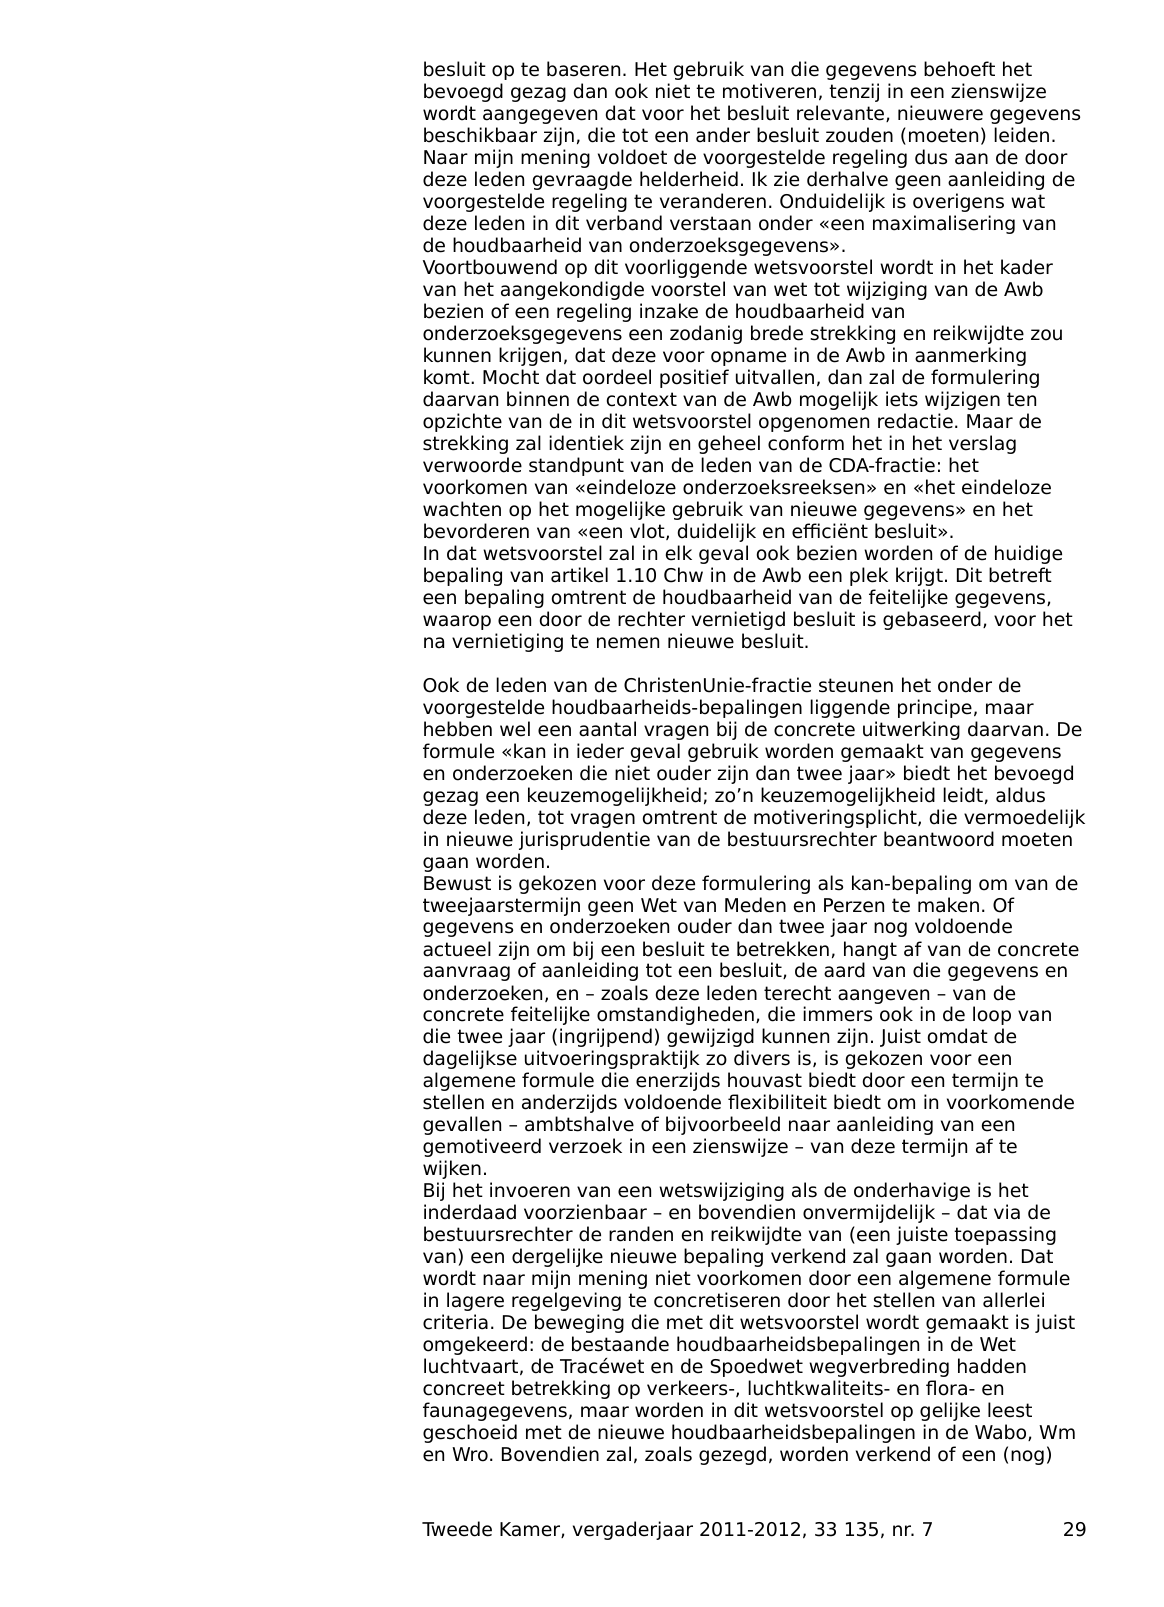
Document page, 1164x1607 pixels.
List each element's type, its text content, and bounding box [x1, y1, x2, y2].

text Voortbouwend op dit voorliggende wetsvoorstel wordt in het kader van het aangekondigde voorstel van wet tot wijziging van de Awb bezien of een regeling inzake de houdbaarheid van onderzoeksgegevens een zodanig brede strekking en reikwijdte zou kunnen krijgen, dat deze voor opname in de Awb in aanmerking komt. Mocht dat oordeel positief uitvallen, dan zal de formulering daarvan binnen de context van de Awb mogelijk iets wijzigen ten opzichte van de in dit wetsvoorstel opgenomen redactie. Maar de strekking zal identiek zijn en geheel conform het in het verslag verwoorde standpunt van de leden van de CDA-fractie: het voorkomen van «eindeloze onderzoeksreeksen» en «het eindeloze wachten op het mogelijke gebruik van nieuwe gegevens» en het bevorderen van «een vlot, duidelijk en efficiënt besluit». [422, 257, 1087, 543]
text Bij het invoeren van een wetswijziging als de onderhavige is het inderdaad voorzienbaar – en bovendien onvermijdelijk – dat via de bestuursrechter de randen en reikwijdte van (een juiste toepassing van) een dergelijke nieuwe bepaling verkend zal gaan worden. Dat wordt naar mijn mening niet voorkomen door een algemene formule in lagere regelgeving te concretiseren door het stellen van allerlei criteria. De beweging die met dit wetsvoorstel wordt gemaakt is juist omgekeerd: de bestaande houdbaarheidsbepalingen in de Wet luchtvaart, de Tracéwet en de Spoedwet wegverbreding hadden concreet betrekking op verkeers-, luchtkwaliteits- en flora- en faunagegevens, maar worden in dit wetsvoorstel op gelijke leest geschoeid met de nieuwe houdbaarheidsbepalingen in de Wabo, Wm en Wro. Bovendien zal, zoals gezegd, worden verkend of een (nog) [422, 1180, 1087, 1466]
text In dat wetsvoorstel zal in elk geval ook bezien worden of de huidige bepaling van artikel 1.10 Chw in de Awb een plek krijgt. Dit betreft een bepaling omtrent de houdbaarheid van de feitelijke gegevens, waarop een door de rechter vernietigd besluit is gebaseerd, voor het na vernietiging te nemen nieuwe besluit. [422, 543, 1087, 652]
text Ook de leden van de ChristenUnie-fractie steunen het onder de voorgestelde houdbaarheids-bepalingen liggende principe, maar hebben wel een aantal vragen bij de concrete uitwerking daarvan. De formule «kan in ieder geval gebruik worden gemaakt van gegevens en onderzoeken die niet ouder zijn dan twee jaar» biedt het bevoegd gezag een keuzemogelijkheid; zo’n keuzemogelijkheid leidt, aldus deze leden, tot vragen omtrent de motiveringsplicht, die vermoedelijk in nieuwe jurisprudentie van de bestuursrechter beantwoord moeten gaan worden. [422, 675, 1087, 872]
text besluit op te baseren. Het gebruik van die gegevens behoeft het bevoegd gezag dan ook niet te motiveren, tenzij in een zienswijze wordt aangegeven dat voor het besluit relevante, nieuwere gegevens beschikbaar zijn, die tot een ander besluit zouden (moeten) leiden. Naar mijn mening voldoet de voorgestelde regeling dus aan de door deze leden gevraagde helderheid. Ik zie derhalve geen aanleiding de voorgestelde regeling te veranderen. Onduidelijk is overigens wat deze leden in dit verband verstaan onder «een maximalisering van de houdbaarheid van onderzoeksgegevens». [422, 59, 1087, 257]
text Bewust is gekozen voor deze formulering als kan-bepaling om van de tweejaarstermijn geen Wet van Meden en Perzen te maken. Of gegevens en onderzoeken ouder dan twee jaar nog voldoende actueel zijn om bij een besluit te betrekken, hangt af van de concrete aanvraag of aanleiding tot een besluit, de aard van die gegevens en onderzoeken, en – zoals deze leden terecht aangeven – van de concrete feitelijke omstandigheden, die immers ook in de loop van die twee jaar (ingrijpend) gewijzigd kunnen zijn. Juist omdat de dagelijkse uitvoeringspraktijk zo divers is, is gekozen voor een algemene formule die enerzijds houvast biedt door een termijn te stellen en anderzijds voldoende flexibiliteit biedt om in voorkomende gevallen – ambtshalve of bijvoorbeeld naar aanleiding van een gemotiveerd verzoek in een zienswijze – van deze termijn af te wijken. [422, 872, 1087, 1180]
